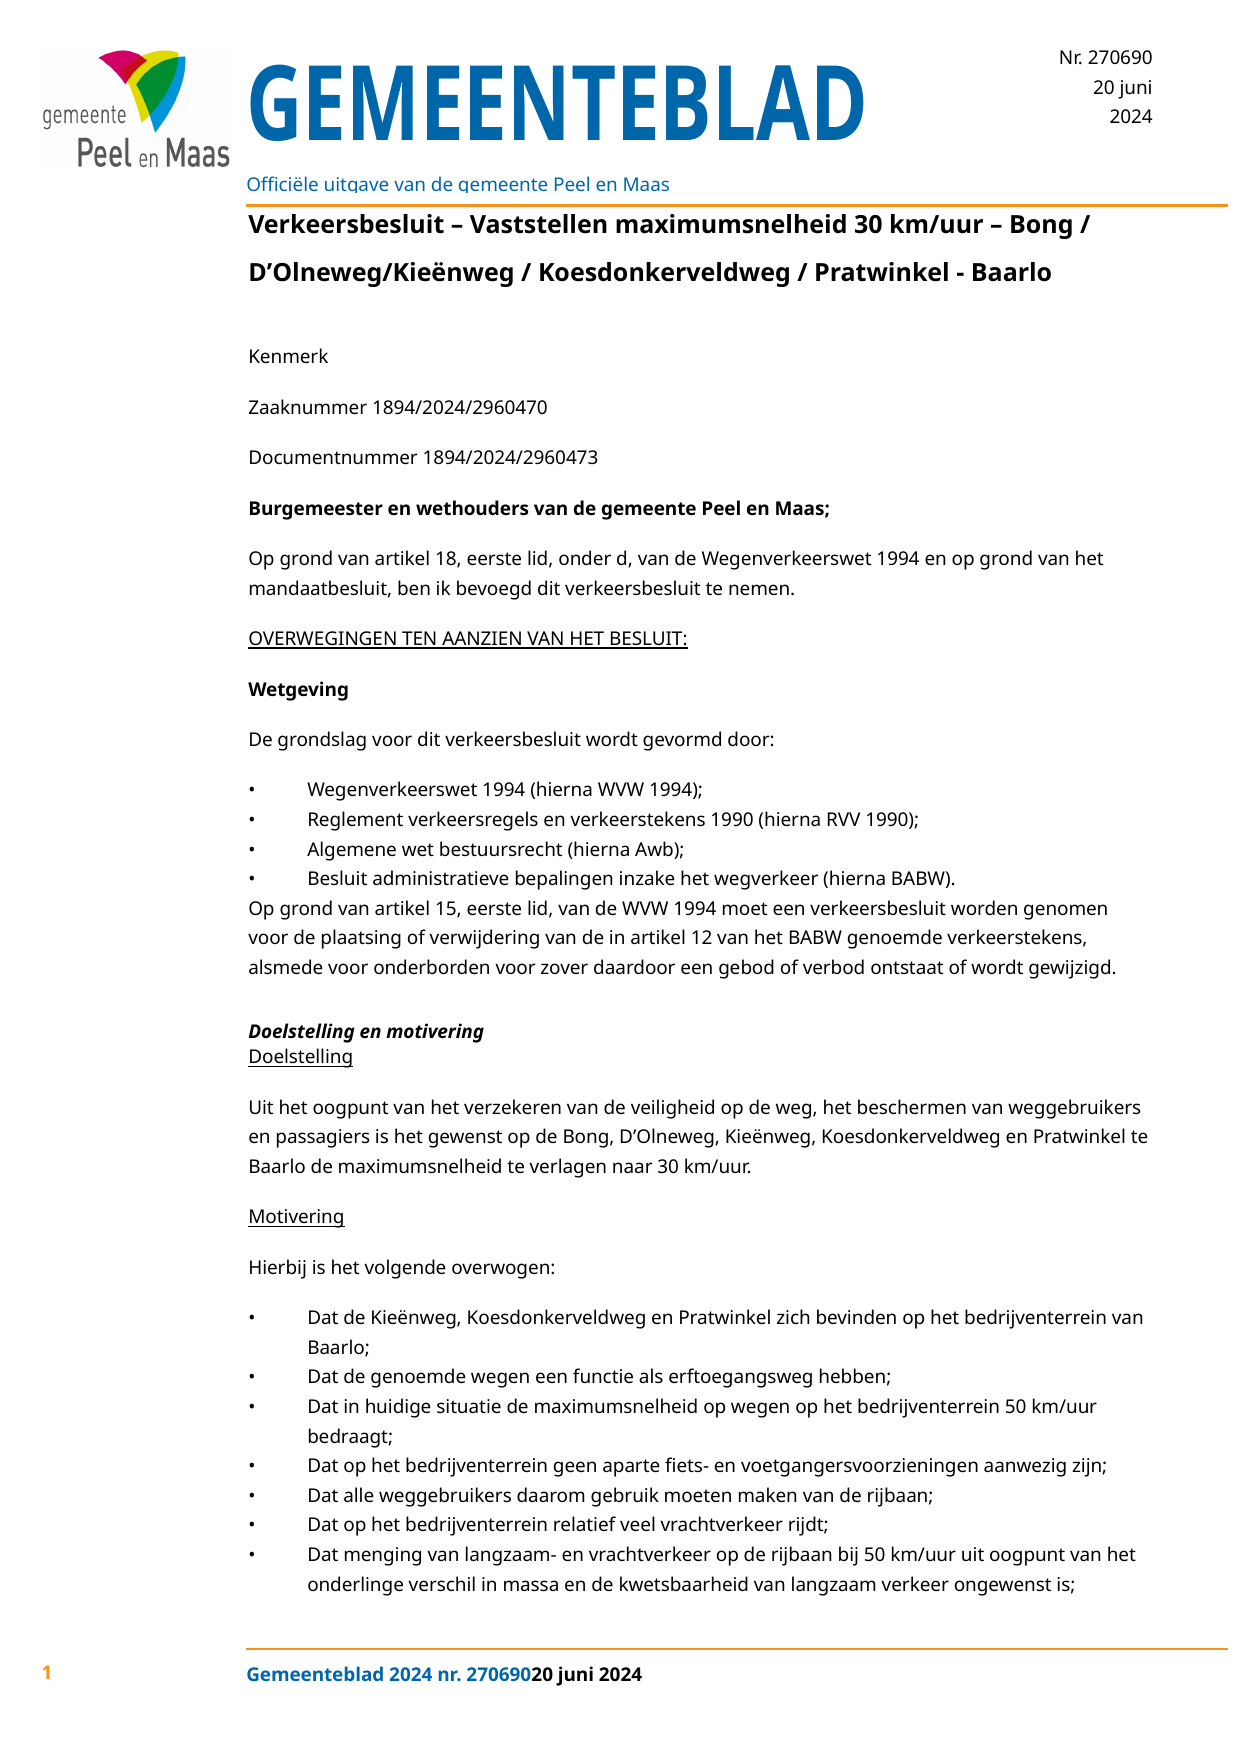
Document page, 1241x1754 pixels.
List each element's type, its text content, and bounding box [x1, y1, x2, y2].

picture [41, 47, 231, 172]
list Besluit administratieve bepalingen inzake het wegverkeer (hierna BABW). [248, 865, 1152, 891]
text De grondslag voor dit verkeersbesluit wordt gevormd door: [248, 726, 1152, 752]
list Dat op het bedrijventerrein relatief veel vrachtverkeer rijdt; [248, 1512, 1152, 1537]
text Motivering [248, 1204, 1152, 1229]
list Dat menging van langzaam- en vrachtverkeer op de rijbaan bij 50 km/uur uit oogpunt van het onderlinge verschil in massa en de kwetsbaarheid van langzaam verkeer ongewenst is; [248, 1541, 1152, 1597]
list Dat in huidige situatie de maximumsnelheid op wegen op het bedrijventerrein 50 km/uur bedraagt; [248, 1393, 1152, 1449]
text Op grond van artikel 18, eerste lid, onder d, van de Wegenverkeerswet 1994 en op grond van het mandaatbesluit, ben ik bevoegd dit verkeersbesluit te nemen. [248, 545, 1152, 601]
text Op grond van artikel 15, eerste lid, van de WVW 1994 moet een verkeersbesluit worden genomen voor de plaatsing of verwijdering van de in artikel 12 van het BABW genoemde verkeerstekens, alsmede voor onderborden voor zover daardoor een gebod of verbod ontstaat of wordt gewijzigd. [248, 895, 1152, 980]
list Reglement verkeersregels en verkeerstekens 1990 (hierna RVV 1990); [248, 806, 1152, 832]
text OVERWEGINGEN TEN AANZIEN VAN HET BESLUIT: [248, 625, 1152, 651]
text Zaaknummer 1894/2024/2960470 [248, 394, 1152, 420]
list Wegenverkeerswet 1994 (hierna WVW 1994); [248, 777, 1152, 802]
list Dat de genoemde wegen een functie als erftoegangsweg hebben; [248, 1364, 1152, 1389]
text Documentnummer 1894/2024/2960473 [248, 444, 1152, 470]
text Doelstelling en motivering [248, 1018, 1152, 1044]
text Uit het oogpunt van het verzekeren van de veiligheid op de weg, het beschermen van weggebruikers en passagiers is het gewenst op de Bong, D’Olneweg, Kieënweg, Koesdonkerveldweg en Pratwinkel te Baarlo de maximumsnelheid te verlagen naar 30 km/uur. [248, 1094, 1152, 1179]
text Hierbij is het volgende overwogen: [248, 1254, 1152, 1280]
text Doelstelling [248, 1044, 1152, 1069]
text Kenmerk [248, 344, 1152, 369]
text Wetgeving [248, 676, 1152, 701]
list Algemene wet bestuursrecht (hierna Awb); [248, 836, 1152, 861]
text Verkeersbesluit – Vaststellen maximumsnelheid 30 km/uur – Bong / D’Olneweg/Kieënweg / Koesdonkerveldweg / Pratwinkel - Baarlo [248, 207, 1152, 288]
list Dat de Kieënweg, Koesdonkerveldweg en Pratwinkel zich bevinden op het bedrijventerrein van Baarlo; [248, 1304, 1152, 1360]
list Dat alle weggebruikers daarom gebruik moeten maken van de rijbaan; [248, 1482, 1152, 1508]
list Dat op het bedrijventerrein geen aparte fiets- en voetgangersvoorzieningen aanwezig zijn; [248, 1452, 1152, 1478]
text Burgemeester en wethouders van de gemeente Peel en Maas; [248, 495, 1152, 521]
